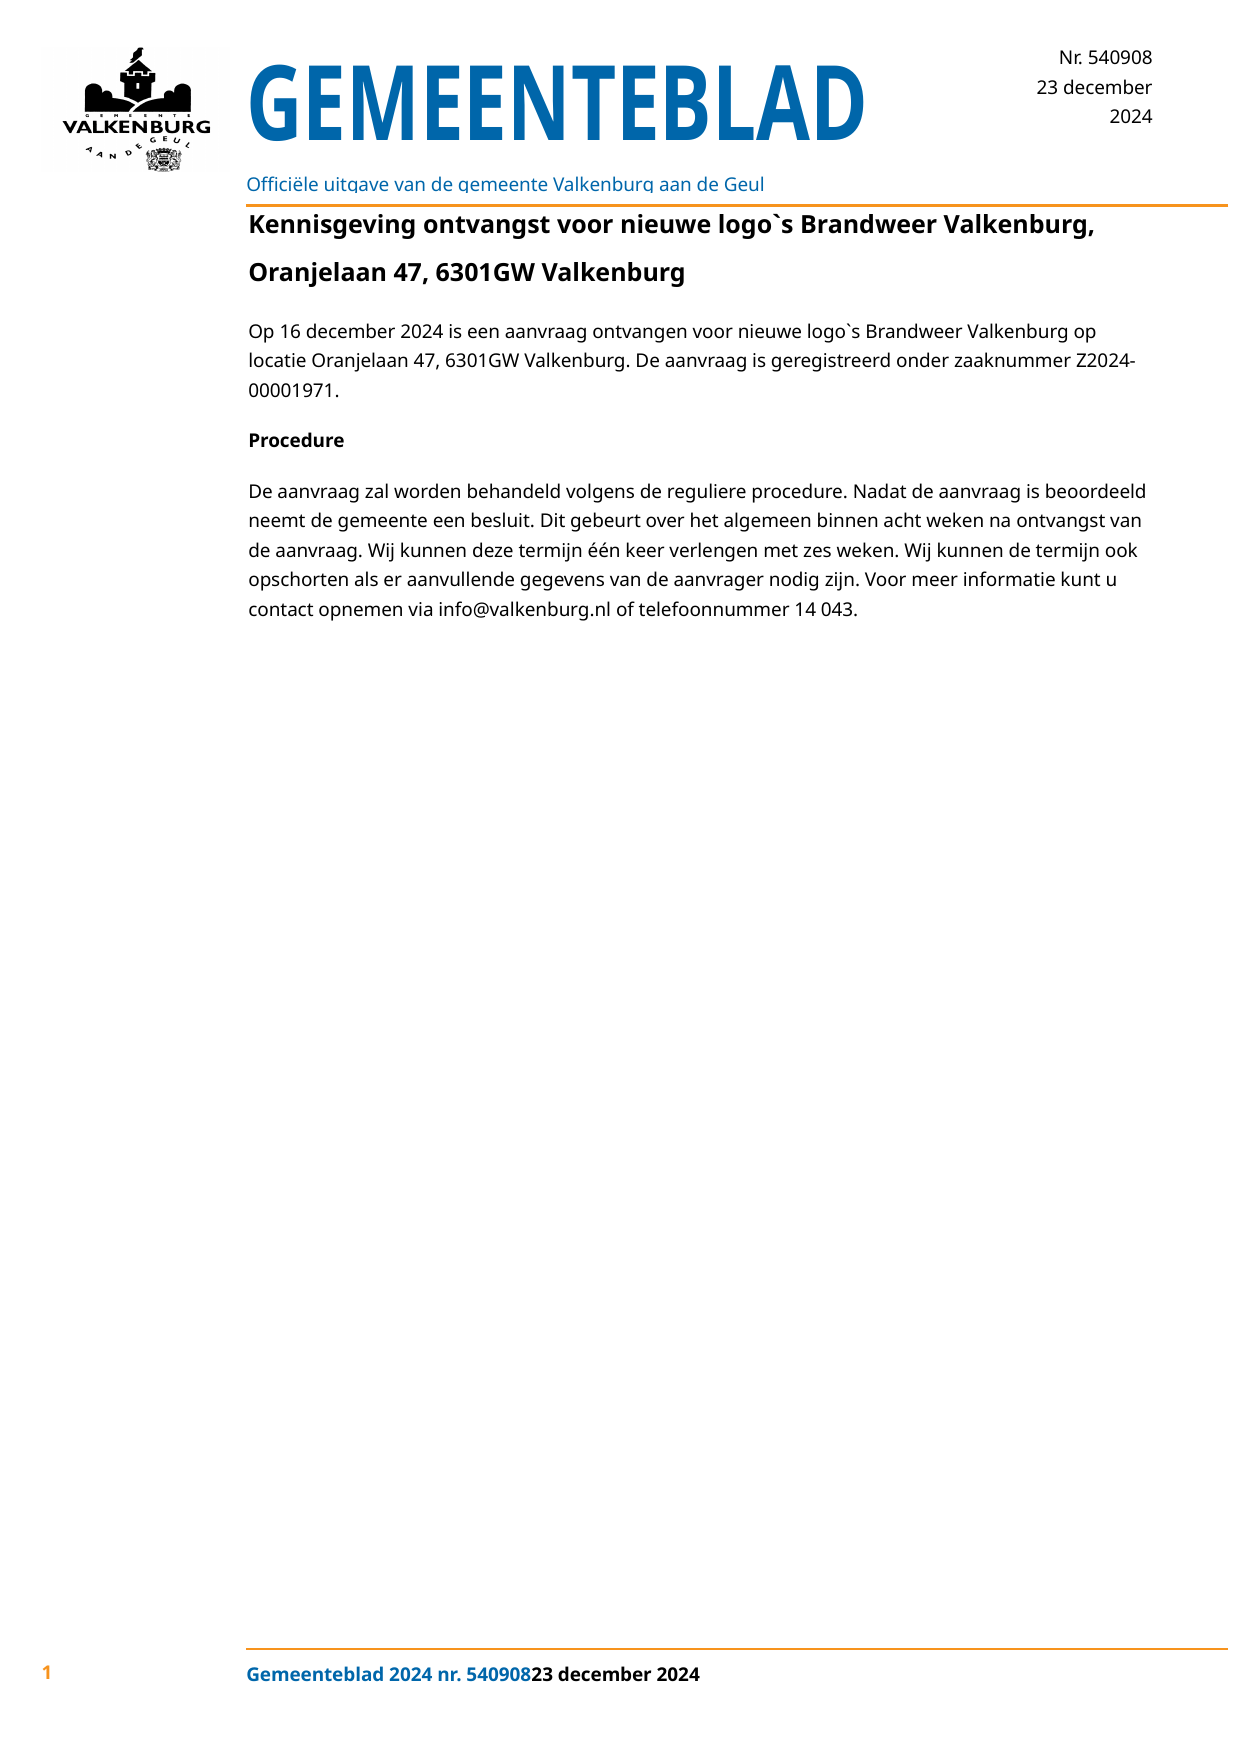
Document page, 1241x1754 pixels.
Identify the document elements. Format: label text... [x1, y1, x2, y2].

text De aanvraag zal worden behandeld volgens de reguliere procedure. Nadat de aanvraag is beoordeeld neemt de gemeente een besluit. Dit gebeurt over het algemeen binnen acht weken na ontvangst van de aanvraag. Wij kunnen deze termijn één keer verlengen met zes weken. Wij kunnen de termijn ook opschorten als er aanvullende gegevens van de aanvrager nodig zijn. Voor meer informatie kunt u contact opnemen via info@valkenburg.nl of telefoonnummer 14 043. [248, 478, 1152, 622]
text Kennisgeving ontvangst voor nieuwe logo`s Brandweer Valkenburg, Oranjelaan 47, 6301GW Valkenburg [248, 207, 1152, 288]
text Procedure [248, 427, 1152, 453]
picture [41, 47, 231, 172]
text Op 16 december 2024 is een aanvraag ontvangen voor nieuwe logo`s Brandweer Valkenburg op locatie Oranjelaan 47, 6301GW Valkenburg. De aanvraag is geregistreerd onder zaaknummer Z2024-00001971. [248, 318, 1152, 403]
